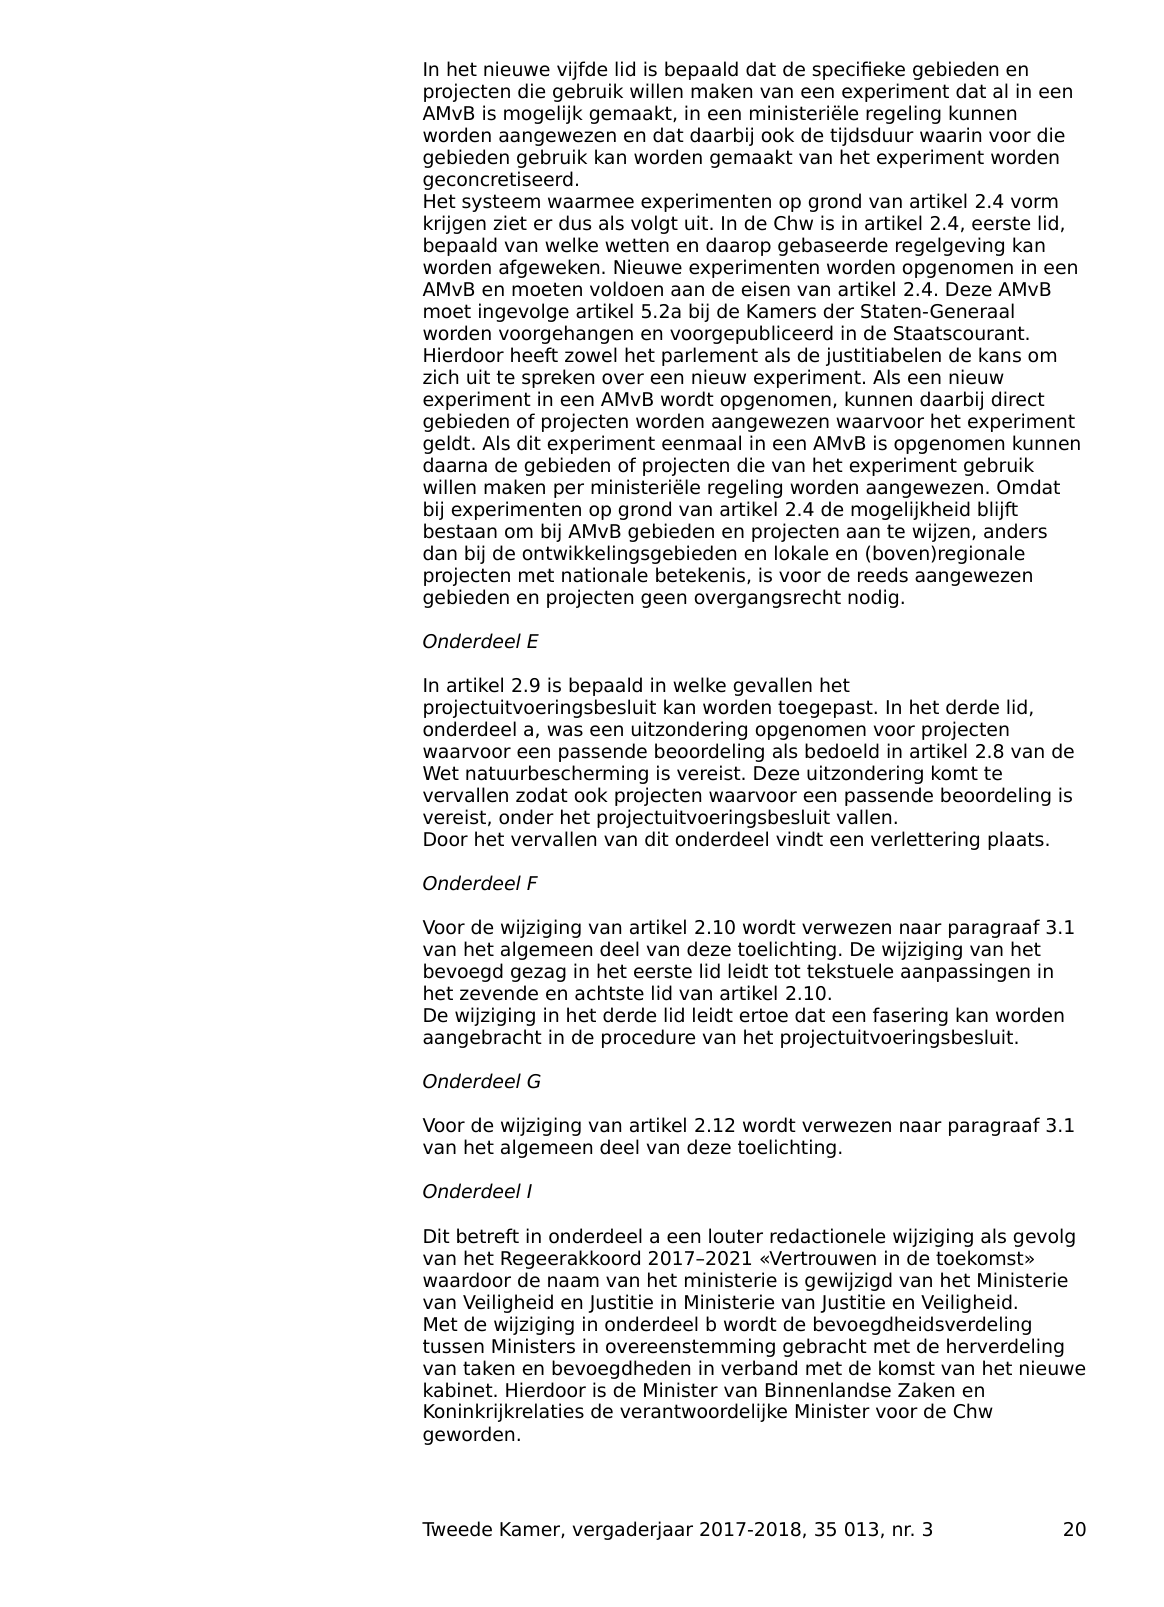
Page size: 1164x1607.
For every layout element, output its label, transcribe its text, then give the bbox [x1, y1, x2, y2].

subtitle Onderdeel G [422, 1071, 1087, 1093]
subtitle Onderdeel E [422, 631, 1087, 653]
text Met de wijziging in onderdeel b wordt de bevoegdheidsverdeling tussen Ministers in overeenstemming gebracht met de herverdeling van taken en bevoegdheden in verband met de komst van het nieuwe kabinet. Hierdoor is de Minister van Binnenlandse Zaken en Koninkrijkrelaties de verantwoordelijke Minister voor de Chw geworden. [422, 1313, 1087, 1445]
text Het systeem waarmee experimenten op grond van artikel 2.4 vorm krijgen ziet er dus als volgt uit. In de Chw is in artikel 2.4, eerste lid, bepaald van welke wetten en daarop gebaseerde regelgeving kan worden afgeweken. Nieuwe experimenten worden opgenomen in een AMvB en moeten voldoen aan de eisen van artikel 2.4. Deze AMvB moet ingevolge artikel 5.2a bij de Kamers der Staten-Generaal worden voorgehangen en voorgepubliceerd in de Staatscourant. Hierdoor heeft zowel het parlement als de justitiabelen de kans om zich uit te spreken over een nieuw experiment. Als een nieuw experiment in een AMvB wordt opgenomen, kunnen daarbij direct gebieden of projecten worden aangewezen waarvoor het experiment geldt. Als dit experiment eenmaal in een AMvB is opgenomen kunnen daarna de gebieden of projecten die van het experiment gebruik willen maken per ministeriële regeling worden aangewezen. Omdat bij experimenten op grond van artikel 2.4 de mogelijkheid blijft bestaan om bij AMvB gebieden en projecten aan te wijzen, anders dan bij de ontwikkelingsgebieden en lokale en (boven)regionale projecten met nationale betekenis, is voor de reeds aangewezen gebieden en projecten geen overgangsrecht nodig. [422, 191, 1087, 608]
subtitle Onderdeel F [422, 873, 1087, 895]
text In artikel 2.9 is bepaald in welke gevallen het projectuitvoeringsbesluit kan worden toegepast. In het derde lid, onderdeel a, was een uitzondering opgenomen voor projecten waarvoor een passende beoordeling als bedoeld in artikel 2.8 van de Wet natuurbescherming is vereist. Deze uitzondering komt te vervallen zodat ook projecten waarvoor een passende beoordeling is vereist, onder het projectuitvoeringsbesluit vallen. [422, 675, 1087, 829]
subtitle Onderdeel I [422, 1181, 1087, 1203]
text Door het vervallen van dit onderdeel vindt een verlettering plaats. [422, 829, 1087, 851]
text Dit betreft in onderdeel a een louter redactionele wijziging als gevolg van het Regeerakkoord 2017–2021 «Vertrouwen in de toekomst» waardoor de naam van het ministerie is gewijzigd van het Ministerie van Veiligheid en Justitie in Ministerie van Justitie en Veiligheid. [422, 1226, 1087, 1313]
text De wijziging in het derde lid leidt ertoe dat een fasering kan worden aangebracht in de procedure van het projectuitvoeringsbesluit. [422, 1005, 1087, 1049]
text Voor de wijziging van artikel 2.12 wordt verwezen naar paragraaf 3.1 van het algemeen deel van deze toelichting. [422, 1115, 1087, 1159]
text In het nieuwe vijfde lid is bepaald dat de specifieke gebieden en projecten die gebruik willen maken van een experiment dat al in een AMvB is mogelijk gemaakt, in een ministeriële regeling kunnen worden aangewezen en dat daarbij ook de tijdsduur waarin voor die gebieden gebruik kan worden gemaakt van het experiment worden geconcretiseerd. [422, 59, 1087, 191]
text Voor de wijziging van artikel 2.10 wordt verwezen naar paragraaf 3.1 van het algemeen deel van deze toelichting. De wijziging van het bevoegd gezag in het eerste lid leidt tot tekstuele aanpassingen in het zevende en achtste lid van artikel 2.10. [422, 917, 1087, 1005]
